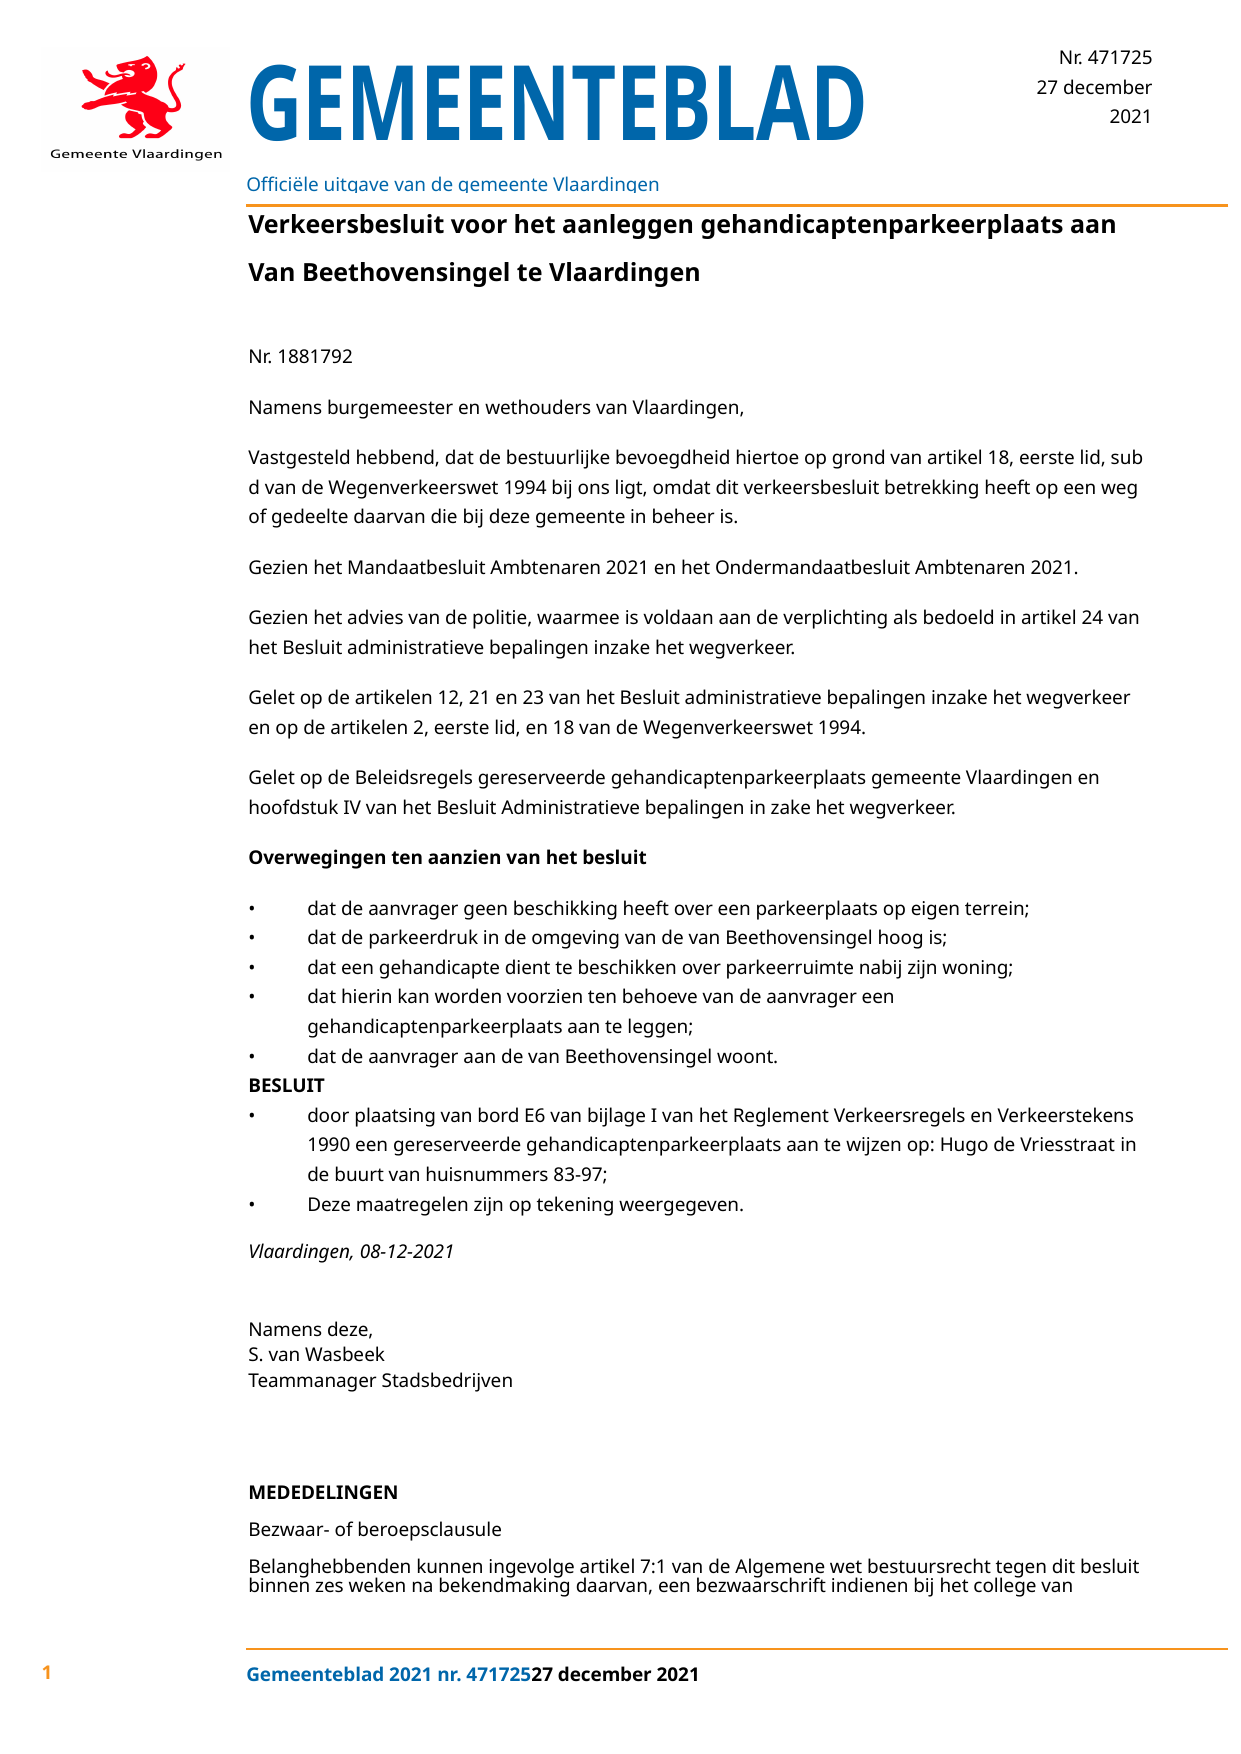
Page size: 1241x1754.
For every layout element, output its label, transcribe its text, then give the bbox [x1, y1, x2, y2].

picture [41, 47, 231, 172]
list dat een gehandicapte dient te beschikken over parkeerruimte nabij zijn woning; [248, 954, 1152, 980]
text Namens burgemeester en wethouders van Vlaardingen, [248, 394, 1152, 420]
text Vlaardingen, 08-12-2021 [248, 1238, 1152, 1264]
list door plaatsing van bord E6 van bijlage I van het Reglement Verkeersregels en Verkeerstekens 1990 een gereserveerde gehandicaptenparkeerplaats aan te wijzen op: Hugo de Vriesstraat in de buurt van huisnummers 83-97; [248, 1102, 1152, 1187]
text Verkeersbesluit voor het aanleggen gehandicaptenparkeerplaats aan Van Beethovensingel te Vlaardingen [248, 207, 1152, 288]
text S. van Wasbeek [248, 1341, 1152, 1367]
list dat de aanvrager geen beschikking heeft over een parkeerplaats op eigen terrein; [248, 895, 1152, 921]
list Deze maatregelen zijn op tekening weergegeven. [248, 1191, 1152, 1216]
text Overwegingen ten aanzien van het besluit [248, 844, 1152, 870]
text Gezien het advies van de politie, waarmee is voldaan aan de verplichting als bedoeld in artikel 24 van het Besluit administratieve bepalingen inzake het wegverkeer. [248, 604, 1152, 660]
text Gelet op de artikelen 12, 21 en 23 van het Besluit administratieve bepalingen inzake het wegverkeer en op de artikelen 2, eerste lid, en 18 van de Wegenverkeerswet 1994. [248, 684, 1152, 740]
list dat de parkeerdruk in de omgeving van de van Beethovensingel hoog is; [248, 924, 1152, 950]
text Nr. 1881792 [248, 344, 1152, 369]
text Vastgesteld hebbend, dat de bestuurlijke bevoegdheid hiertoe op grond van artikel 18, eerste lid, sub d van de Wegenverkeerswet 1994 bij ons ligt, omdat dit verkeersbesluit betrekking heeft op een weg of gedeelte daarvan die bij deze gemeente in beheer is. [248, 444, 1152, 529]
text Gezien het Mandaatbesluit Ambtenaren 2021 en het Ondermandaatbesluit Ambtenaren 2021. [248, 554, 1152, 580]
text MEDEDELINGEN [248, 1484, 1152, 1503]
text BESLUIT [248, 1072, 1152, 1098]
text Gelet op de Beleidsregels gereserveerde gehandicaptenparkeerplaats gemeente Vlaardingen en hoofdstuk IV van het Besluit Administratieve bepalingen in zake het wegverkeer. [248, 764, 1152, 820]
text Namens deze, [248, 1316, 1152, 1341]
list dat de aanvrager aan de van Beethovensingel woont. [248, 1043, 1152, 1068]
list dat hierin kan worden voorzien ten behoeve van de aanvrager een gehandicaptenparkeerplaats aan te leggen; [248, 984, 1152, 1039]
text Bezwaar- of beroepsclausule [248, 1521, 1152, 1540]
text Belanghebbenden kunnen ingevolge artikel 7:1 van de Algemene wet bestuursrecht tegen dit besluit binnen zes weken na bekendmaking daarvan, een bezwaarschrift indienen bij het college van [248, 1558, 1152, 1596]
text Teammanager Stadsbedrijven [248, 1367, 1152, 1393]
